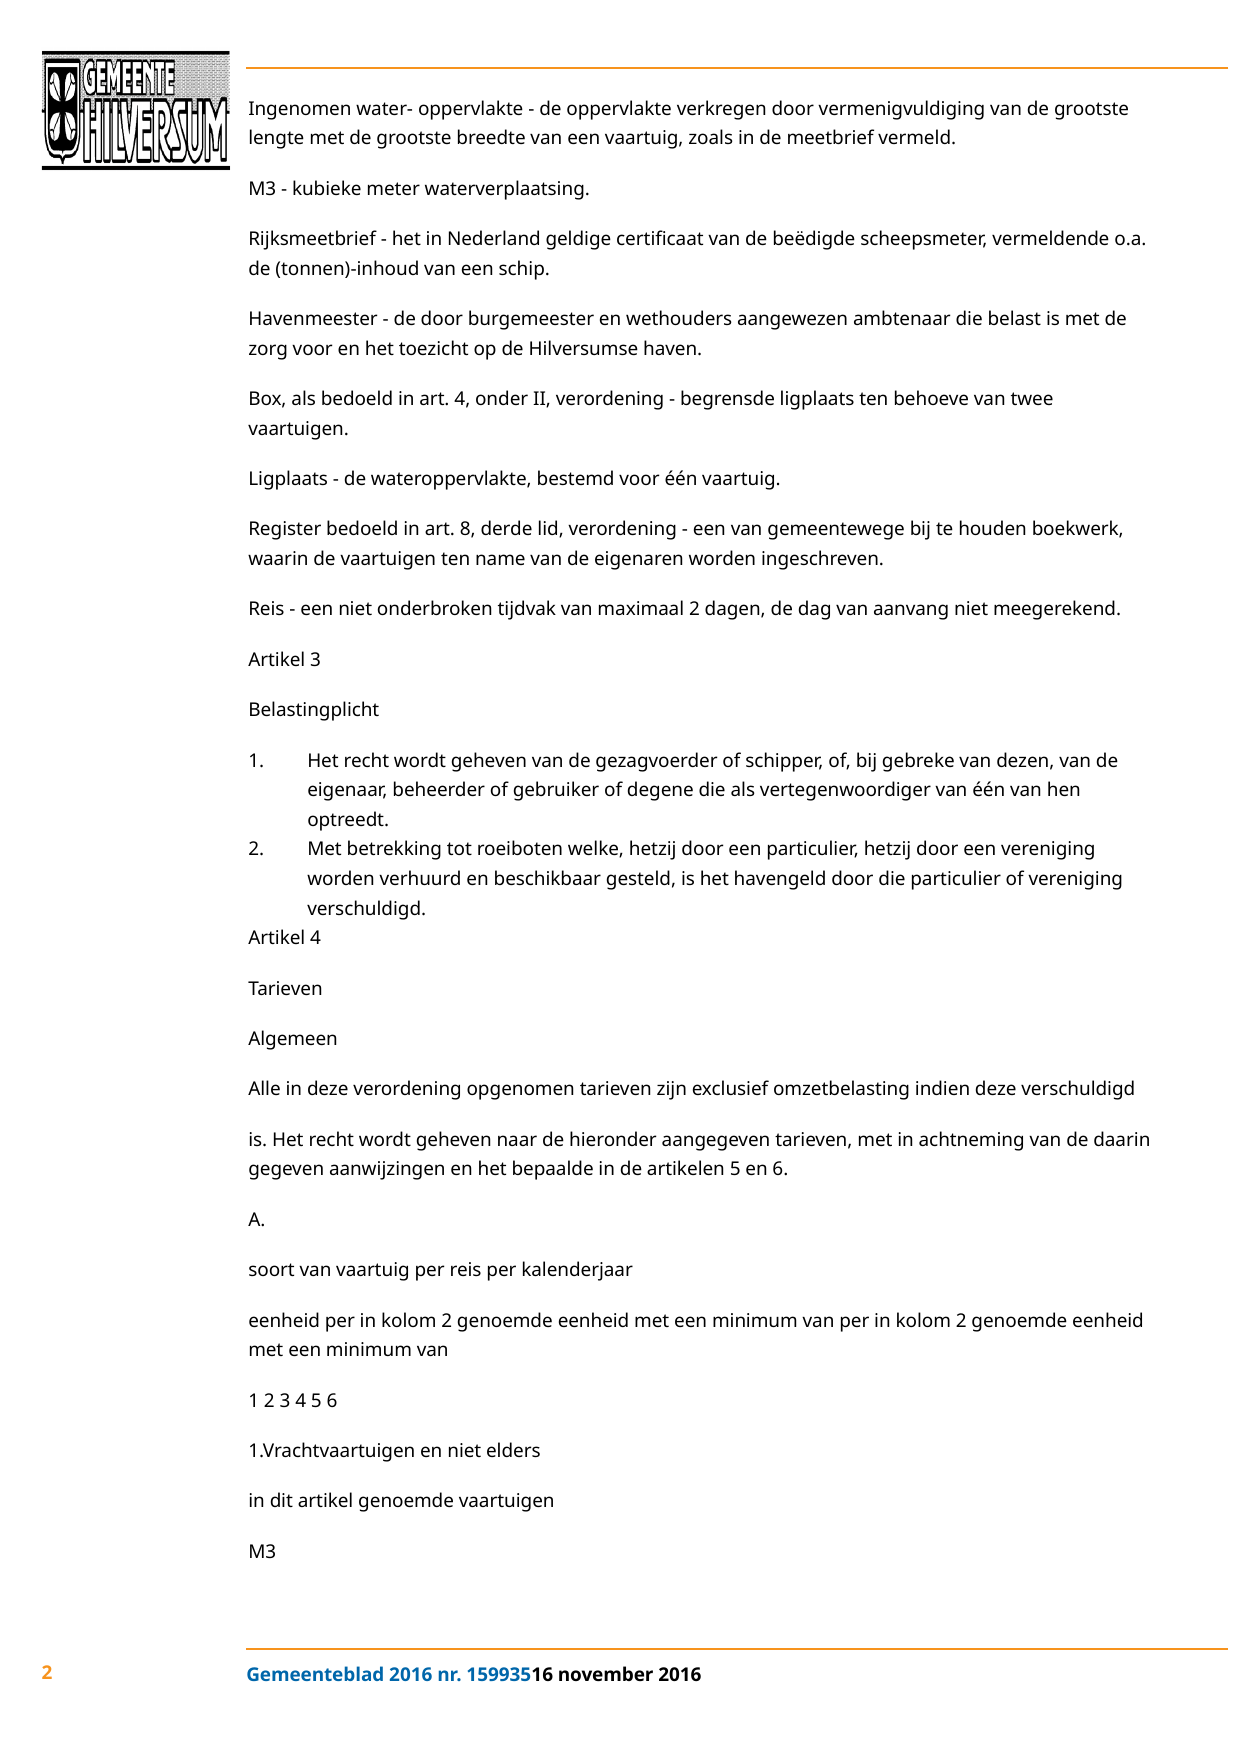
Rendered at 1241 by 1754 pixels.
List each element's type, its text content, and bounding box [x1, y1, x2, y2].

text Belastingplicht [248, 696, 1152, 722]
text soort van vaartuig per reis per kalenderjaar [248, 1256, 1152, 1282]
text A. [248, 1206, 1152, 1232]
text in dit artikel genoemde vaartuigen [248, 1488, 1152, 1513]
text eenheid per in kolom 2 genoemde eenheid met een minimum van per in kolom 2 genoemde eenheid met een minimum van [248, 1307, 1152, 1362]
text Tarieven [248, 975, 1152, 1001]
text M3 - kubieke meter waterverplaatsing. [248, 175, 1152, 201]
text Havenmeester - de door burgemeester en wethouders aangewezen ambtenaar die belast is met de zorg voor en het toezicht op de Hilversumse haven. [248, 305, 1152, 361]
text Box, als bedoeld in art. 4, onder II, verordening - begrensde ligplaats ten behoeve van twee vaartuigen. [248, 385, 1152, 441]
text 1 2 3 4 5 6 [248, 1387, 1152, 1413]
text Artikel 3 [248, 646, 1152, 672]
text Artikel 4 [248, 924, 1152, 950]
text Algemeen [248, 1025, 1152, 1051]
text Ingenomen water- oppervlakte - de oppervlakte verkregen door vermenigvuldiging van de grootste lengte met de grootste breedte van een vaartuig, zoals in de meetbrief vermeld. [248, 95, 1152, 150]
text Ligplaats - de wateroppervlakte, bestemd voor één vaartuig. [248, 465, 1152, 491]
list Met betrekking tot roeiboten welke, hetzij door een particulier, hetzij door een vereniging worden verhuurd en beschikbaar gesteld, is het havengeld door die particulier of vereniging verschuldigd. [248, 836, 1152, 921]
list Het recht wordt geheven van de gezagvoerder of schipper, of, bij gebreke van dezen, van de eigenaar, beheerder of gebruiker of degene die als vertegenwoordiger van één van hen optreedt. [248, 747, 1152, 832]
text Alle in deze verordening opgenomen tarieven zijn exclusief omzetbelasting indien deze verschuldigd [248, 1076, 1152, 1101]
text is. Het recht wordt geheven naar de hieronder aangegeven tarieven, met in achtneming van de daarin gegeven aanwijzingen en het bepaalde in de artikelen 5 en 6. [248, 1126, 1152, 1181]
picture [41, 47, 231, 172]
text Reis - een niet onderbroken tijdvak van maximaal 2 dagen, de dag van aanvang niet meegerekend. [248, 596, 1152, 621]
text Register bedoeld in art. 8, derde lid, verordening - een van gemeentewege bij te houden boekwerk, waarin de vaartuigen ten name van de eigenaren worden ingeschreven. [248, 516, 1152, 571]
text 1.Vrachtvaartuigen en niet elders [248, 1437, 1152, 1463]
text Rijksmeetbrief - het in Nederland geldige certificaat van de beëdigde scheepsmeter, vermeldende o.a. de (tonnen)-inhoud van een schip. [248, 225, 1152, 281]
text M3 [248, 1538, 1152, 1564]
